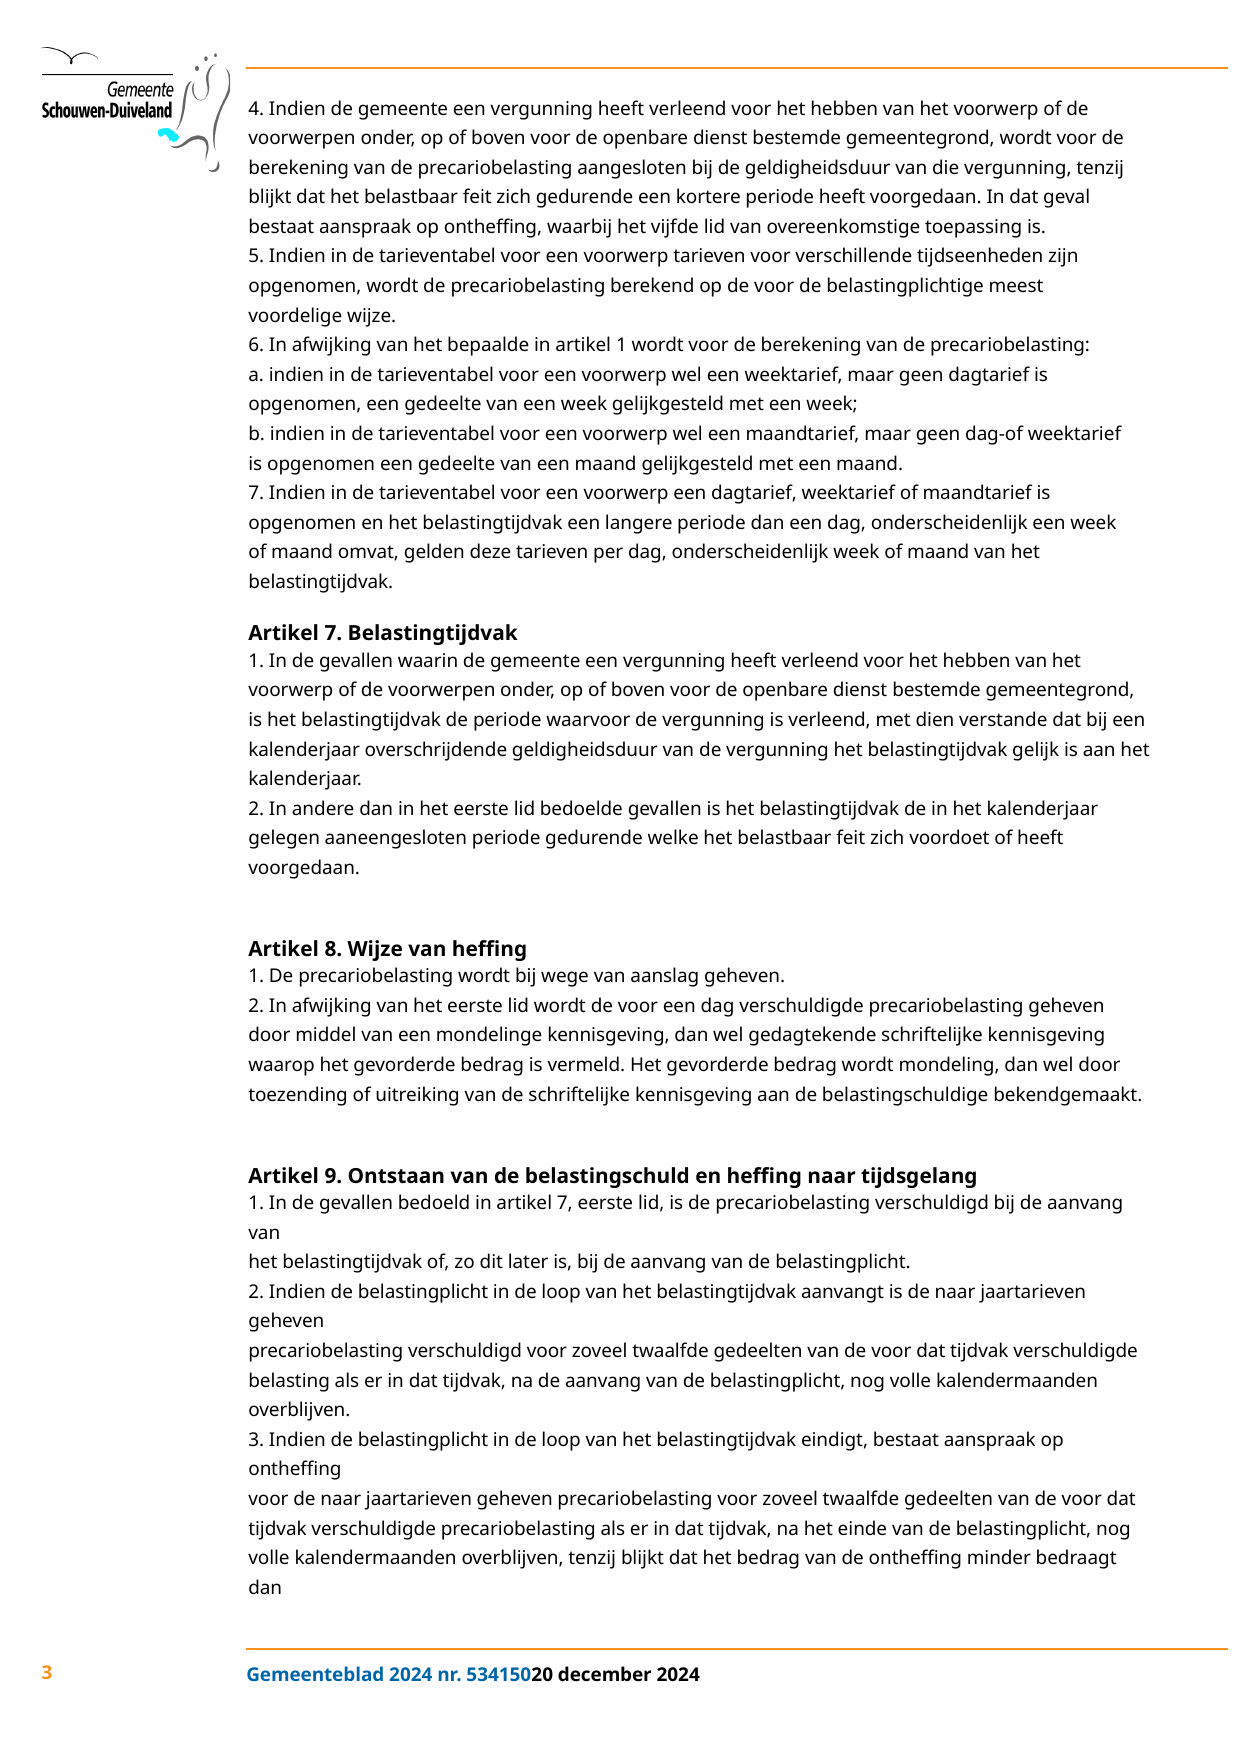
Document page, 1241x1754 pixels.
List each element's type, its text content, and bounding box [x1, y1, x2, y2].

text voordelige wijze. [248, 302, 1152, 328]
text bestaat aanspraak op ontheffing, waarbij het vijfde lid van overeenkomstige toepassing is. [248, 213, 1152, 239]
text overblijven. [248, 1396, 1152, 1422]
text 4. Indien de gemeente een vergunning heeft verleend voor het hebben van het voorwerp of de [248, 95, 1152, 121]
text b. indien in de tarieventabel voor een voorwerp wel een maandtarief, maar geen dag-of weektarief [248, 420, 1152, 446]
text 7. Indien in de tarieventabel voor een voorwerp een dagtarief, weektarief of maandtarief is [248, 479, 1152, 505]
text opgenomen, wordt de precariobelasting berekend op de voor de belastingplichtige meest [248, 272, 1152, 298]
text 3. Indien de belastingplicht in de loop van het belastingtijdvak eindigt, bestaat aanspraak op ontheffing [248, 1426, 1152, 1481]
text precariobelasting verschuldigd voor zoveel twaalfde gedeelten van de voor dat tijdvak verschuldigde [248, 1337, 1152, 1363]
text volle kalendermaanden overblijven, tenzij blijkt dat het bedrag van de ontheffing minder bedraagt dan [248, 1544, 1152, 1599]
text voor de naar jaartarieven geheven precariobelasting voor zoveel twaalfde gedeelten van de voor dat [248, 1485, 1152, 1511]
text is opgenomen een gedeelte van een maand gelijkgesteld met een maand. [248, 450, 1152, 476]
text of maand omvat, gelden deze tarieven per dag, onderscheidenlijk week of maand van het [248, 538, 1152, 564]
text Artikel 8. Wijze van heffing [248, 934, 1152, 962]
text 6. In afwijking van het bepaalde in artikel 1 wordt voor de berekening van de precariobelasting: [248, 331, 1152, 357]
text 2. Indien de belastingplicht in de loop van het belastingtijdvak aanvangt is de naar jaartarieven geheven [248, 1278, 1152, 1333]
text 2. In andere dan in het eerste lid bedoelde gevallen is het belastingtijdvak de in het kalenderjaar gelegen aaneengesloten periode gedurende welke het belastbaar feit zich voordoet of heeft voorgedaan. [248, 795, 1152, 880]
text voorwerpen onder, op of boven voor de openbare dienst bestemde gemeentegrond, wordt voor de [248, 124, 1152, 150]
text het belastingtijdvak of, zo dit later is, bij de aanvang van de belastingplicht. [248, 1248, 1152, 1274]
text blijkt dat het belastbaar feit zich gedurende een kortere periode heeft voorgedaan. In dat geval [248, 183, 1152, 209]
text belasting als er in dat tijdvak, na de aanvang van de belastingplicht, nog volle kalendermaanden [248, 1367, 1152, 1392]
text opgenomen, een gedeelte van een week gelijkgesteld met een week; [248, 391, 1152, 416]
text opgenomen en het belastingtijdvak een langere periode dan een dag, onderscheidenlijk een week [248, 509, 1152, 535]
text 5. Indien in de tarieventabel voor een voorwerp tarieven voor verschillende tijdseenheden zijn [248, 243, 1152, 268]
text 1. De precariobelasting wordt bij wege van aanslag geheven. [248, 962, 1152, 988]
picture [41, 47, 231, 172]
text belastingtijdvak. [248, 568, 1152, 594]
text Artikel 7. Belastingtijdvak [248, 618, 1152, 647]
text berekening van de precariobelasting aangesloten bij de geldigheidsduur van die vergunning, tenzij [248, 154, 1152, 180]
text tijdvak verschuldigde precariobelasting als er in dat tijdvak, na het einde van de belastingplicht, nog [248, 1515, 1152, 1540]
text 1. In de gevallen waarin de gemeente een vergunning heeft verleend voor het hebben van het voorwerp of de voorwerpen onder, op of boven voor de openbare dienst bestemde gemeentegrond, is het belastingtijdvak de periode waarvoor de vergunning is verleend, met dien verstande dat bij een kalenderjaar overschrijdende geldigheidsduur van de vergunning het belastingtijdvak gelijk is aan het kalenderjaar. [248, 647, 1152, 791]
text 1. In de gevallen bedoeld in artikel 7, eerste lid, is de precariobelasting verschuldigd bij de aanvang van [248, 1189, 1152, 1244]
text Artikel 9. Ontstaan van de belastingschuld en heffing naar tijdsgelang [248, 1161, 1152, 1189]
text a. indien in de tarieventabel voor een voorwerp wel een weektarief, maar geen dagtarief is [248, 361, 1152, 387]
text 2. In afwijking van het eerste lid wordt de voor een dag verschuldigde precariobelasting geheven door middel van een mondelinge kennisgeving, dan wel gedagtekende schriftelijke kennisgeving waarop het gevorderde bedrag is vermeld. Het gevorderde bedrag wordt mondeling, dan wel door toezending of uitreiking van de schriftelijke kennisgeving aan de belastingschuldige bekendgemaakt. [248, 992, 1152, 1107]
